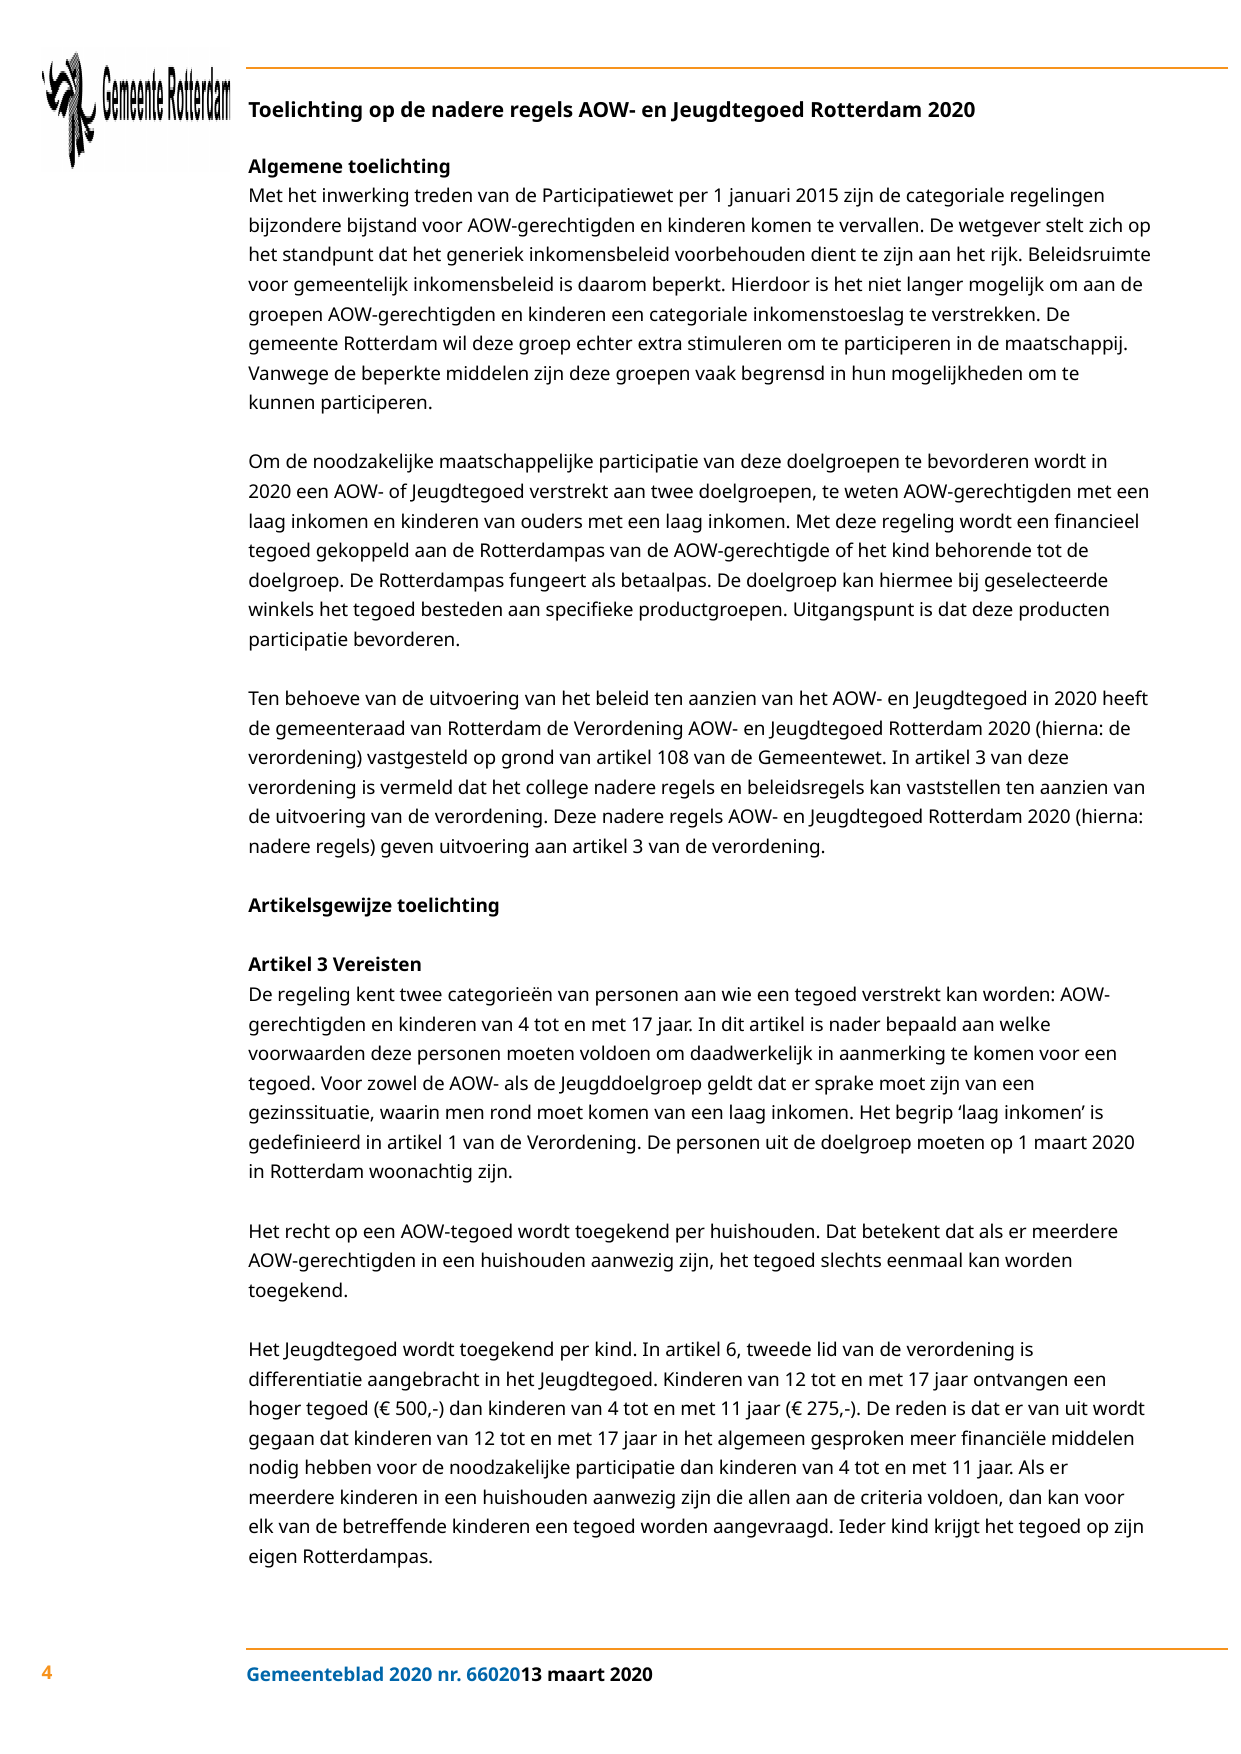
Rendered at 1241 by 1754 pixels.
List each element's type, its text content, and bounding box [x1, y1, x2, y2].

text Het Jeugdtegoed wordt toegekend per kind. In artikel 6, tweede lid van de verordening is differentiatie aangebracht in het Jeugdtegoed. Kinderen van 12 tot en met 17 jaar ontvangen een hoger tegoed (€ 500,-) dan kinderen van 4 tot en met 11 jaar (€ 275,-). De reden is dat er van uit wordt gegaan dat kinderen van 12 tot en met 17 jaar in het algemeen gesproken meer financiële middelen nodig hebben voor de noodzakelijke participatie dan kinderen van 4 tot en met 11 jaar. Als er meerdere kinderen in een huishouden aanwezig zijn die allen aan de criteria voldoen, dan kan voor elk van de betreffende kinderen een tegoed worden aangevraagd. Ieder kind krijgt het tegoed op zijn eigen Rotterdampas. [248, 1336, 1152, 1569]
text Ten behoeve van de uitvoering van het beleid ten aanzien van het AOW- en Jeugdtegoed in 2020 heeft de gemeenteraad van Rotterdam de Verordening AOW- en Jeugdtegoed Rotterdam 2020 (hierna: de verordening) vastgesteld op grond van artikel 108 van de Gemeentewet. In artikel 3 van deze verordening is vermeld dat het college nadere regels en beleidsregels kan vaststellen ten aanzien van de uitvoering van de verordening. Deze nadere regels AOW- en Jeugdtegoed Rotterdam 2020 (hierna: nadere regels) geven uitvoering aan artikel 3 van de verordening. [248, 685, 1152, 859]
text Het recht op een AOW-tegoed wordt toegekend per huishouden. Dat betekent dat als er meerdere AOW-gerechtigden in een huishouden aanwezig zijn, het tegoed slechts eenmaal kan worden toegekend. [248, 1218, 1152, 1303]
text Algemene toelichting [248, 153, 1152, 179]
text Artikel 3 Vereisten [248, 952, 1152, 977]
picture [41, 47, 231, 172]
text Met het inwerking treden van de Participatiewet per 1 januari 2015 zijn de categoriale regelingen bijzondere bijstand voor AOW-gerechtigden en kinderen komen te vervallen. De wetgever stelt zich op het standpunt dat het generiek inkomensbeleid voorbehouden dient te zijn aan het rijk. Beleidsruimte voor gemeentelijk inkomensbeleid is daarom beperkt. Hierdoor is het niet langer mogelijk om aan de groepen AOW-gerechtigden en kinderen een categoriale inkomenstoeslag te verstrekken. De gemeente Rotterdam wil deze groep echter extra stimuleren om te participeren in de maatschappij. Vanwege de beperkte middelen zijn deze groepen vaak begrensd in hun mogelijkheden om te kunnen participeren. [248, 182, 1152, 415]
text Om de noodzakelijke maatschappelijke participatie van deze doelgroepen te bevorderen wordt in 2020 een AOW- of Jeugdtegoed verstrekt aan twee doelgroepen, te weten AOW-gerechtigden met een laag inkomen en kinderen van ouders met een laag inkomen. Met deze regeling wordt een financieel tegoed gekoppeld aan de Rotterdampas van de AOW-gerechtigde of het kind behorende tot de doelgroep. De Rotterdampas fungeert als betaalpas. De doelgroep kan hiermee bij geselecteerde winkels het tegoed besteden aan specifieke productgroepen. Uitgangspunt is dat deze producten participatie bevorderen. [248, 449, 1152, 652]
text Artikelsgewijze toelichting [248, 892, 1152, 918]
text Toelichting op de nadere regels AOW- en Jeugdtegoed Rotterdam 2020 [248, 95, 1152, 123]
text De regeling kent twee categorieën van personen aan wie een tegoed verstrekt kan worden: AOW-gerechtigden en kinderen van 4 tot en met 17 jaar. In dit artikel is nader bepaald aan welke voorwaarden deze personen moeten voldoen om daadwerkelijk in aanmerking te komen voor een tegoed. Voor zowel de AOW- als de Jeugddoelgroep geldt dat er sprake moet zijn van een gezinssituatie, waarin men rond moet komen van een laag inkomen. Het begrip ‘laag inkomen’ is gedefinieerd in artikel 1 van de Verordening. De personen uit de doelgroep moeten op 1 maart 2020 in Rotterdam woonachtig zijn. [248, 981, 1152, 1184]
